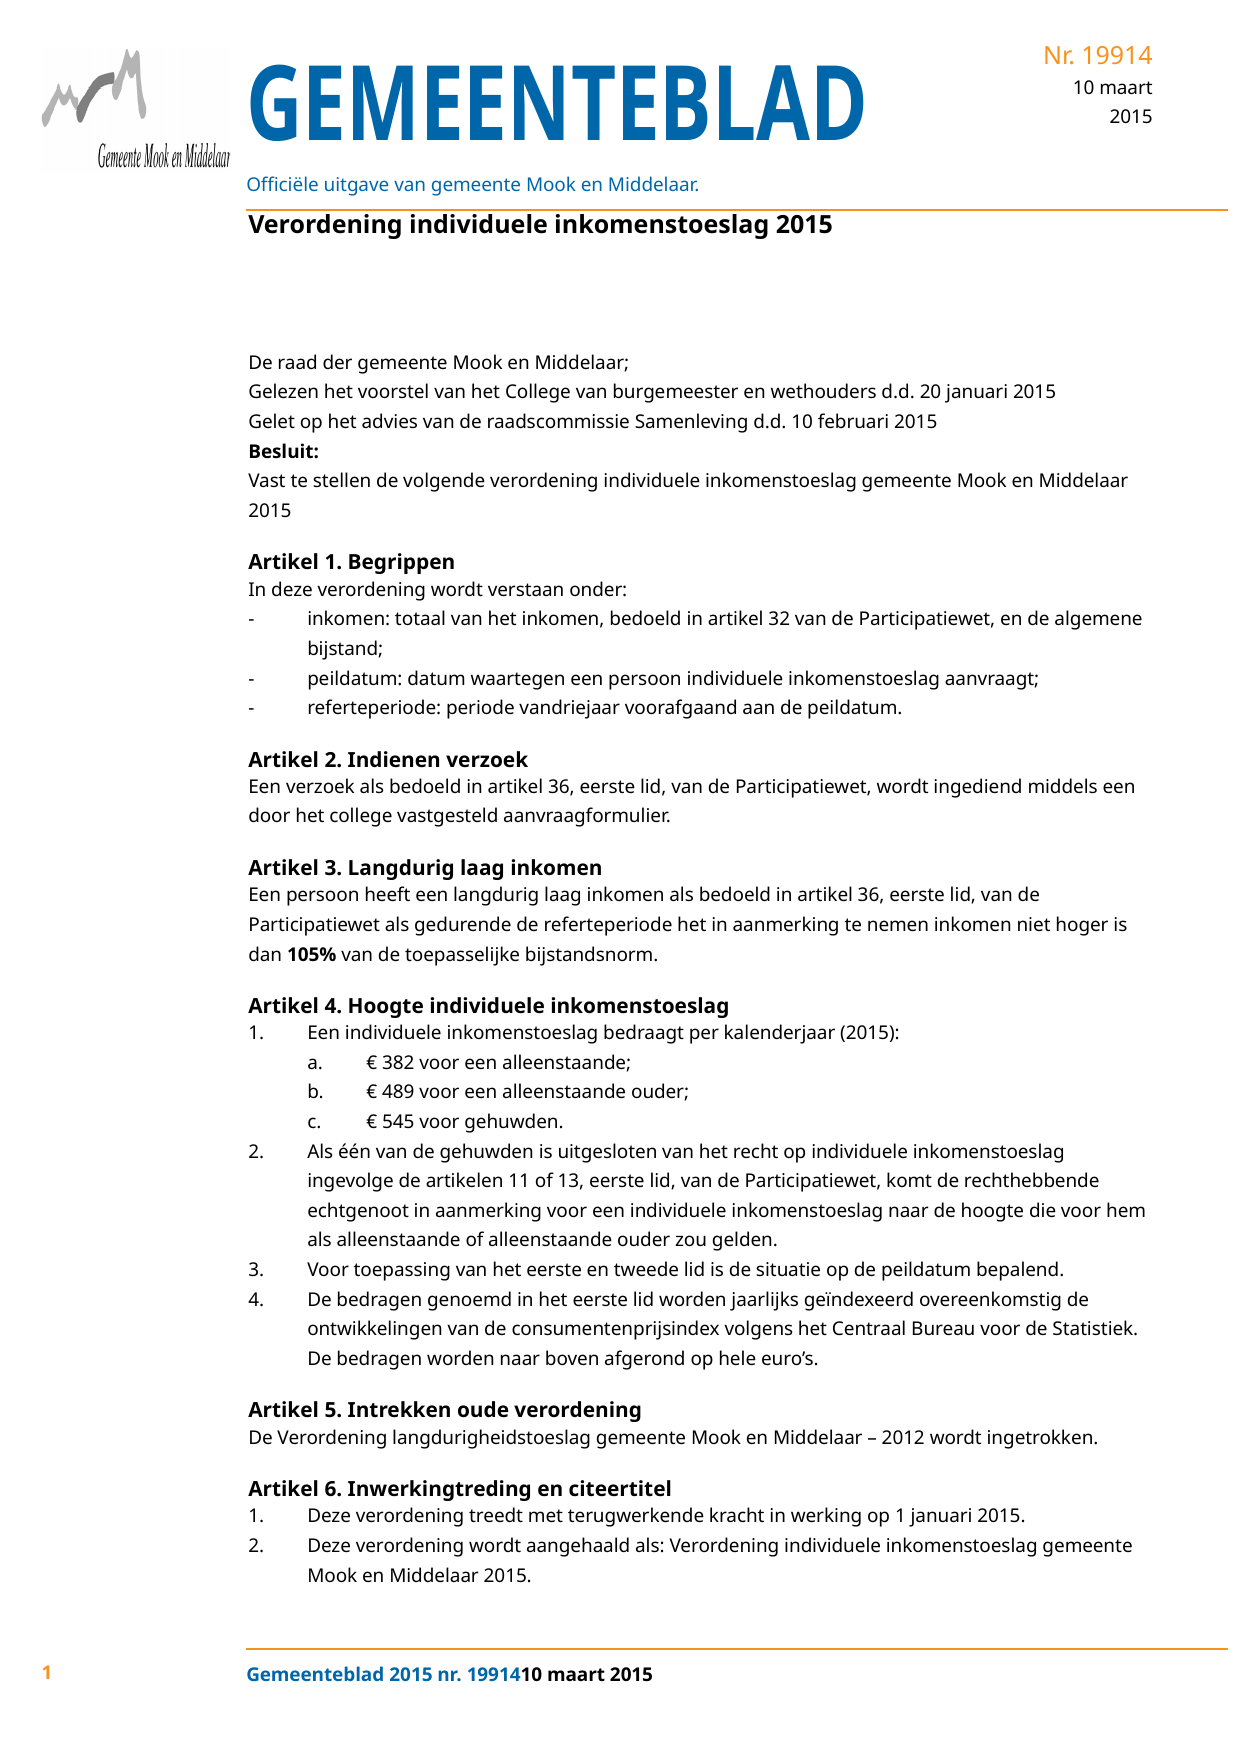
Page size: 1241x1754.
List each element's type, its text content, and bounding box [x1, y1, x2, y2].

text Besluit: [248, 438, 1152, 464]
list peildatum: datum waartegen een persoon individuele inkomenstoeslag aanvraagt; [248, 665, 1152, 690]
list Een individuele inkomenstoeslag bedraagt per kalenderjaar (2015): [248, 1019, 1152, 1045]
text Artikel 5. Intrekken oude verordening [248, 1395, 1152, 1424]
text Verordening individuele inkomenstoeslag 2015 [248, 211, 1152, 241]
text Vast te stellen de volgende verordening individuele inkomenstoeslag gemeente Mook en Middelaar 2015 [248, 467, 1152, 523]
text Artikel 4. Hoogte individuele inkomenstoeslag [248, 991, 1152, 1019]
list Als één van de gehuwden is uitgesloten van het recht op individuele inkomenstoeslag ingevolge de artikelen 11 of 13, eerste lid, van de Participatiewet, komt de rechthebbende echtgenoot in aanmerking voor een individuele inkomenstoeslag naar de hoogte die voor hem als alleenstaande of alleenstaande ouder zou gelden. [248, 1138, 1152, 1252]
list € 382 voor een alleenstaande; [307, 1049, 1152, 1075]
text Artikel 1. Begrippen [248, 547, 1152, 576]
text De Verordening langdurigheidstoeslag gemeente Mook en Middelaar – 2012 wordt ingetrokken. [248, 1424, 1152, 1449]
text De raad der gemeente Mook en Middelaar; [248, 349, 1152, 375]
picture [41, 47, 231, 172]
text Gelezen het voorstel van het College van burgemeester en wethouders d.d. 20 januari 2015 [248, 379, 1152, 404]
list Voor toepassing van het eerste en tweede lid is de situatie op de peildatum bepalend. [248, 1256, 1152, 1282]
list € 545 voor gehuwden. [307, 1108, 1152, 1134]
text Artikel 6. Inwerkingtreding en citeertitel [248, 1474, 1152, 1503]
text Gelet op het advies van de raadscommissie Samenleving d.d. 10 februari 2015 [248, 408, 1152, 434]
list € 489 voor een alleenstaande ouder; [307, 1079, 1152, 1104]
list De bedragen genoemd in het eerste lid worden jaarlijks geïndexeerd overeenkomstig de ontwikkelingen van de consumentenprijsindex volgens het Centraal Bureau voor de Statistiek. De bedragen worden naar boven afgerond op hele euro’s. [248, 1286, 1152, 1371]
text Een verzoek als bedoeld in artikel 36, eerste lid, van de Participatiewet, wordt ingediend middels een door het college vastgesteld aanvraagformulier. [248, 773, 1152, 828]
text Artikel 3. Langdurig laag inkomen [248, 853, 1152, 882]
list Deze verordening wordt aangehaald als: Verordening individuele inkomenstoeslag gemeente Mook en Middelaar 2015. [248, 1532, 1152, 1588]
text In deze verordening wordt verstaan onder: [248, 576, 1152, 602]
list inkomen: totaal van het inkomen, bedoeld in artikel 32 van de Participatiewet, en de algemene bijstand; [248, 606, 1152, 661]
list Deze verordening treedt met terugwerkende kracht in werking op 1 januari 2015. [248, 1503, 1152, 1528]
text Artikel 2. Indienen verzoek [248, 745, 1152, 773]
text Een persoon heeft een langdurig laag inkomen als bedoeld in artikel 36, eerste lid, van de Participatiewet als gedurende de referteperiode het in aanmerking te nemen inkomen niet hoger is dan 105% van de toepasselijke bijstandsnorm. [248, 882, 1152, 966]
list referteperiode: periode vandriejaar voorafgaand aan de peildatum. [248, 694, 1152, 720]
